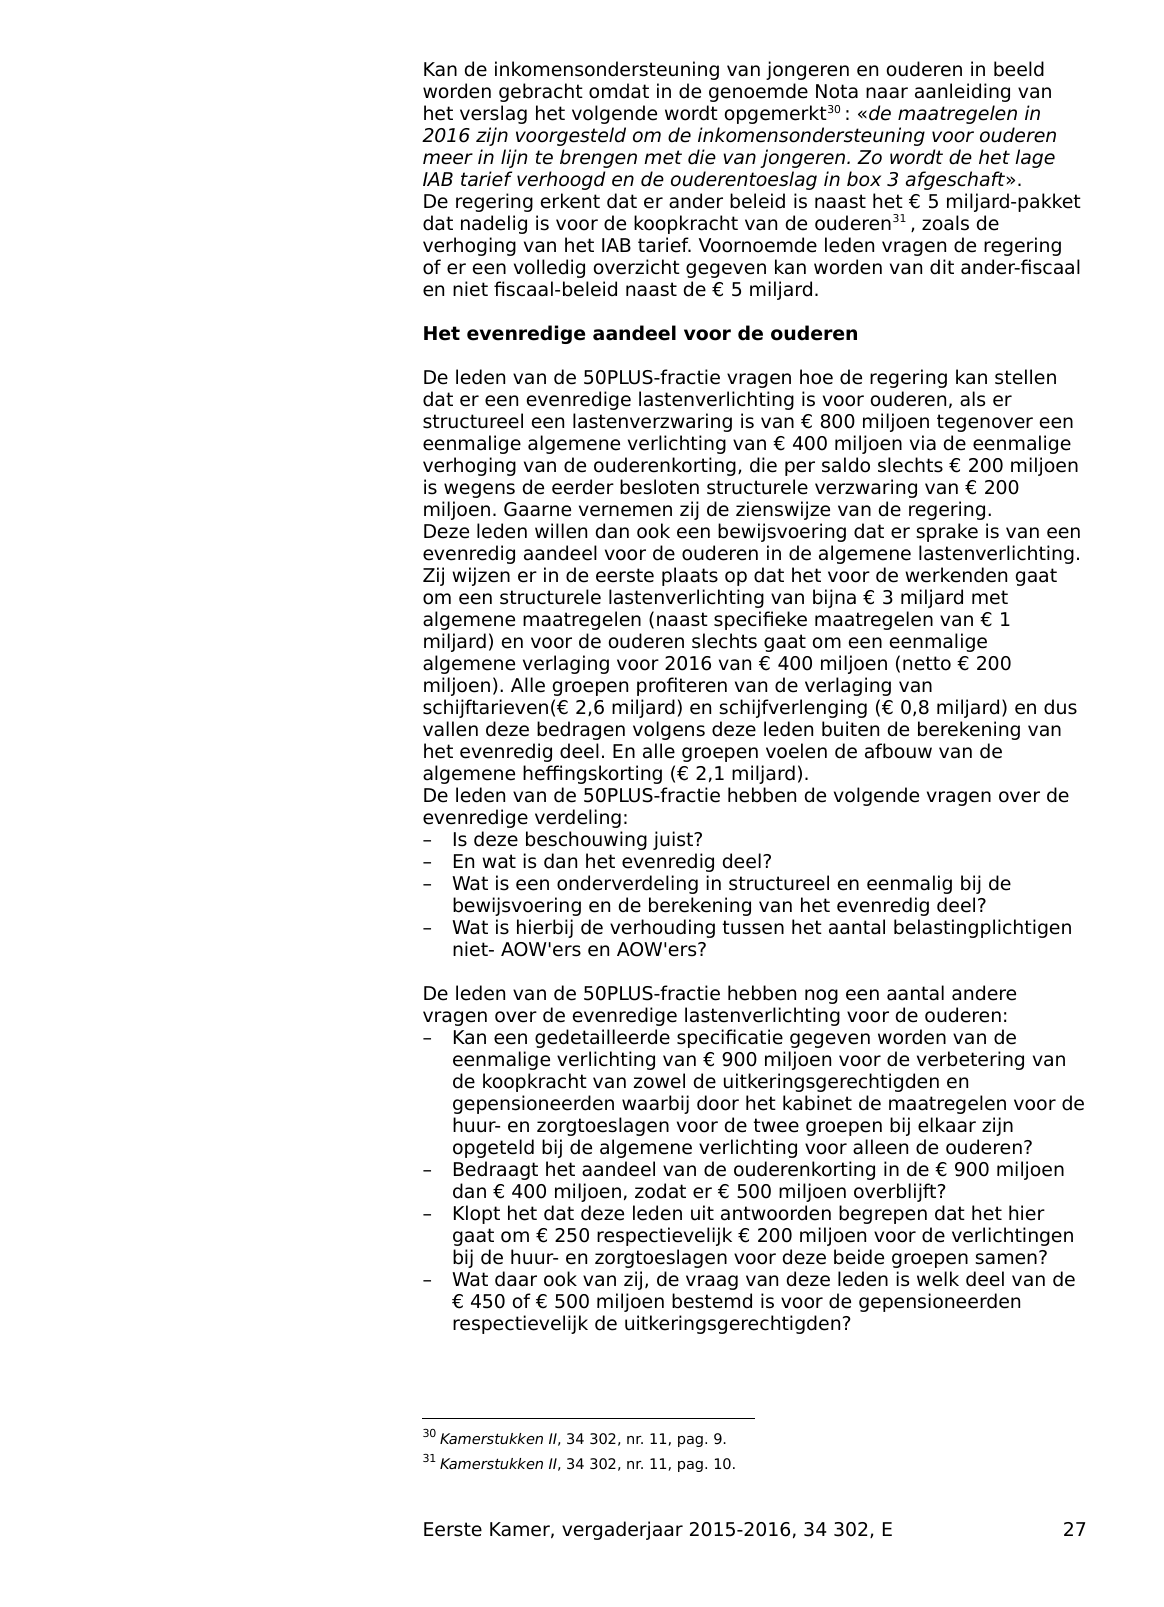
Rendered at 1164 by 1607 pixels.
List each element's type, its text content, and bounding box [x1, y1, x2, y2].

text – Wat is een onderverdeling in structureel en eenmalig bij de bewijsvoering en de berekening van het evenredig deel? [422, 873, 1087, 917]
text – Wat is hierbij de verhouding tussen het aantal belastingplichtigen niet- AOW'ers en AOW'ers? [422, 917, 1087, 961]
text Kamerstukken II, 34 302, nr. 11, pag. 10. [422, 1452, 1087, 1474]
text – Wat daar ook van zij, de vraag van deze leden is welk deel van de € 450 of € 500 miljoen bestemd is voor de gepensioneerden respectievelijk de uitkeringsgerechtigden? [422, 1268, 1087, 1334]
text Kan de inkomensondersteuning van jongeren en ouderen in beeld worden gebracht omdat in de genoemde Nota naar aanleiding van het verslag het volgende wordt opgemerkt: «de maatregelen in 2016 zijn voorgesteld om de inkomensondersteuning voor ouderen meer in lijn te brengen met die van jongeren. Zo wordt de het lage IAB tarief verhoogd en de ouderentoeslag in box 3 afgeschaft». [422, 59, 1087, 191]
text Kamerstukken II, 34 302, nr. 11, pag. 9. [422, 1427, 1087, 1449]
text De regering erkent dat er ander beleid is naast het € 5 miljard-pakket dat nadelig is voor de koopkracht van de ouderen, zoals de verhoging van het IAB tarief. Voornoemde leden vragen de regering of er een volledig overzicht gegeven kan worden van dit ander-fiscaal en niet fiscaal-beleid naast de € 5 miljard. [422, 191, 1087, 301]
text De leden van de 50PLUS-fractie hebben de volgende vragen over de evenredige verdeling: [422, 785, 1087, 829]
text – Kan een gedetailleerde specificatie gegeven worden van de eenmalige verlichting van € 900 miljoen voor de verbetering van de koopkracht van zowel de uitkeringsgerechtigden en gepensioneerden waarbij door het kabinet de maatregelen voor de huur- en zorgtoeslagen voor de twee groepen bij elkaar zijn opgeteld bij de algemene verlichting voor alleen de ouderen? [422, 1027, 1087, 1159]
text – En wat is dan het evenredig deel? [422, 851, 1087, 873]
text – Bedraagt het aandeel van de ouderenkorting in de € 900 miljoen dan € 400 miljoen, zodat er € 500 miljoen overblijft? [422, 1159, 1087, 1203]
text De leden van de 50PLUS-fractie vragen hoe de regering kan stellen dat er een evenredige lastenverlichting is voor ouderen, als er structureel een lastenverzwaring is van € 800 miljoen tegenover een eenmalige algemene verlichting van € 400 miljoen via de eenmalige verhoging van de ouderenkorting, die per saldo slechts € 200 miljoen is wegens de eerder besloten structurele verzwaring van € 200 miljoen. Gaarne vernemen zij de zienswijze van de regering. [422, 367, 1087, 521]
text – Klopt het dat deze leden uit antwoorden begrepen dat het hier gaat om € 250 respectievelijk € 200 miljoen voor de verlichtingen bij de huur- en zorgtoeslagen voor deze beide groepen samen? [422, 1203, 1087, 1268]
text – Is deze beschouwing juist? [422, 829, 1087, 851]
text De leden van de 50PLUS-fractie hebben nog een aantal andere vragen over de evenredige lastenverlichting voor de ouderen: [422, 983, 1087, 1027]
subtitle Het evenredige aandeel voor de ouderen [422, 323, 1087, 345]
text Deze leden willen dan ook een bewijsvoering dat er sprake is van een evenredig aandeel voor de ouderen in de algemene lastenverlichting. Zij wijzen er in de eerste plaats op dat het voor de werkenden gaat om een structurele lastenverlichting van bijna € 3 miljard met algemene maatregelen (naast specifieke maatregelen van € 1 miljard) en voor de ouderen slechts gaat om een eenmalige algemene verlaging voor 2016 van € 400 miljoen (netto € 200 miljoen). Alle groepen profiteren van de verlaging van schijftarieven(€ 2,6 miljard) en schijfverlenging (€ 0,8 miljard) en dus vallen deze bedragen volgens deze leden buiten de berekening van het evenredig deel. En alle groepen voelen de afbouw van de algemene heffingskorting (€ 2,1 miljard). [422, 521, 1087, 785]
